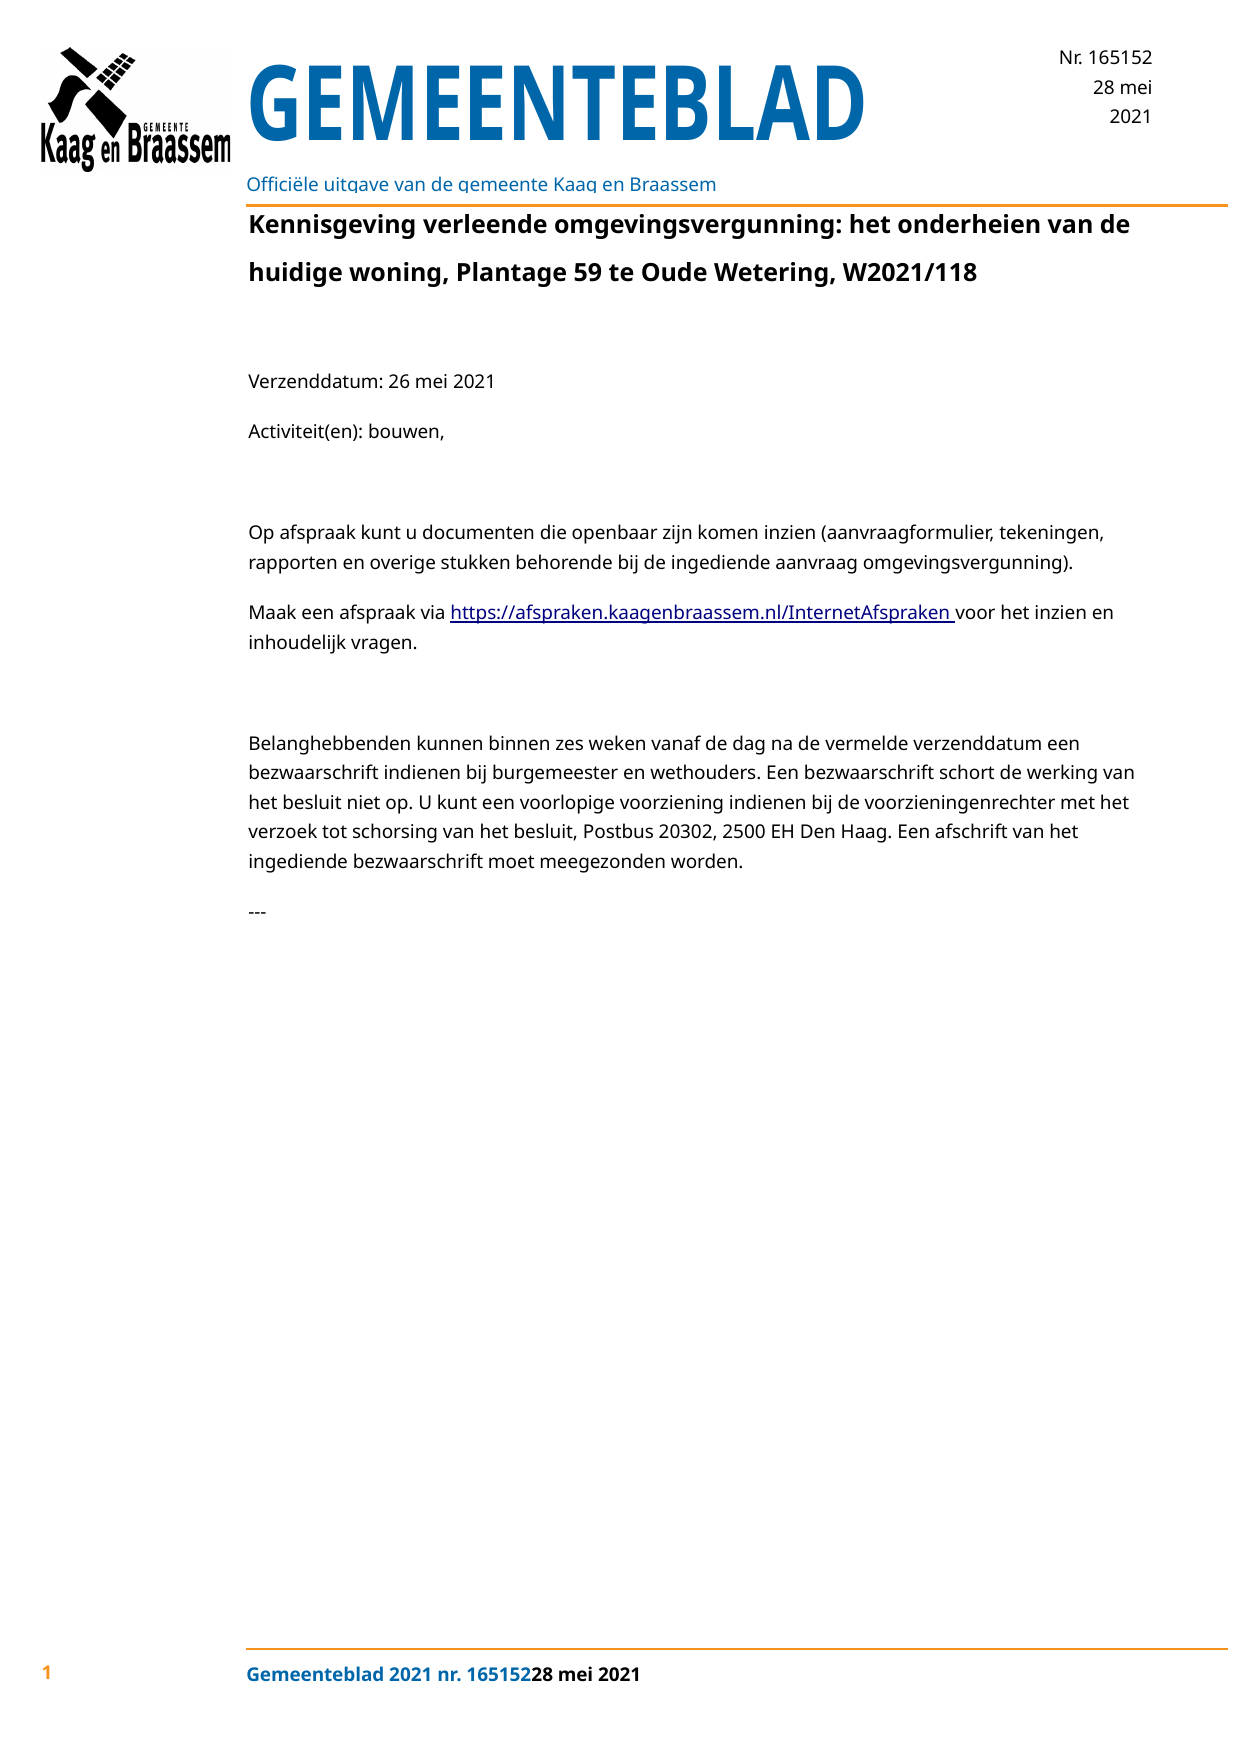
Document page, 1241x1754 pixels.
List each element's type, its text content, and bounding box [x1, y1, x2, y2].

picture [41, 47, 231, 172]
text Activiteit(en): bouwen, [248, 419, 1152, 444]
text Op afspraak kunt u documenten die openbaar zijn komen inzien (aanvraagformulier, tekeningen, rapporten en overige stukken behorende bij de ingediende aanvraag omgevingsvergunning). [248, 519, 1152, 575]
text Belanghebbenden kunnen binnen zes weken vanaf de dag na de vermelde verzenddatum een bezwaarschrift indienen bij burgemeester en wethouders. Een bezwaarschrift schort de werking van het besluit niet op. U kunt een voorlopige voorziening indienen bij de voorzieningenrechter met het verzoek tot schorsing van het besluit, Postbus 20302, 2500 EH Den Haag. Een afschrift van het ingediende bezwaarschrift moet meegezonden worden. [248, 730, 1152, 874]
text --- [248, 899, 1152, 924]
text Maak een afspraak via https://afspraken.kaagenbraassem.nl/InternetAfspraken voor het inzien en inhoudelijk vragen. [248, 599, 1152, 655]
text Verzenddatum: 26 mei 2021 [248, 368, 1152, 394]
text Kennisgeving verleende omgevingsvergunning: het onderheien van de huidige woning, Plantage 59 te Oude Wetering, W2021/118 [248, 207, 1152, 288]
